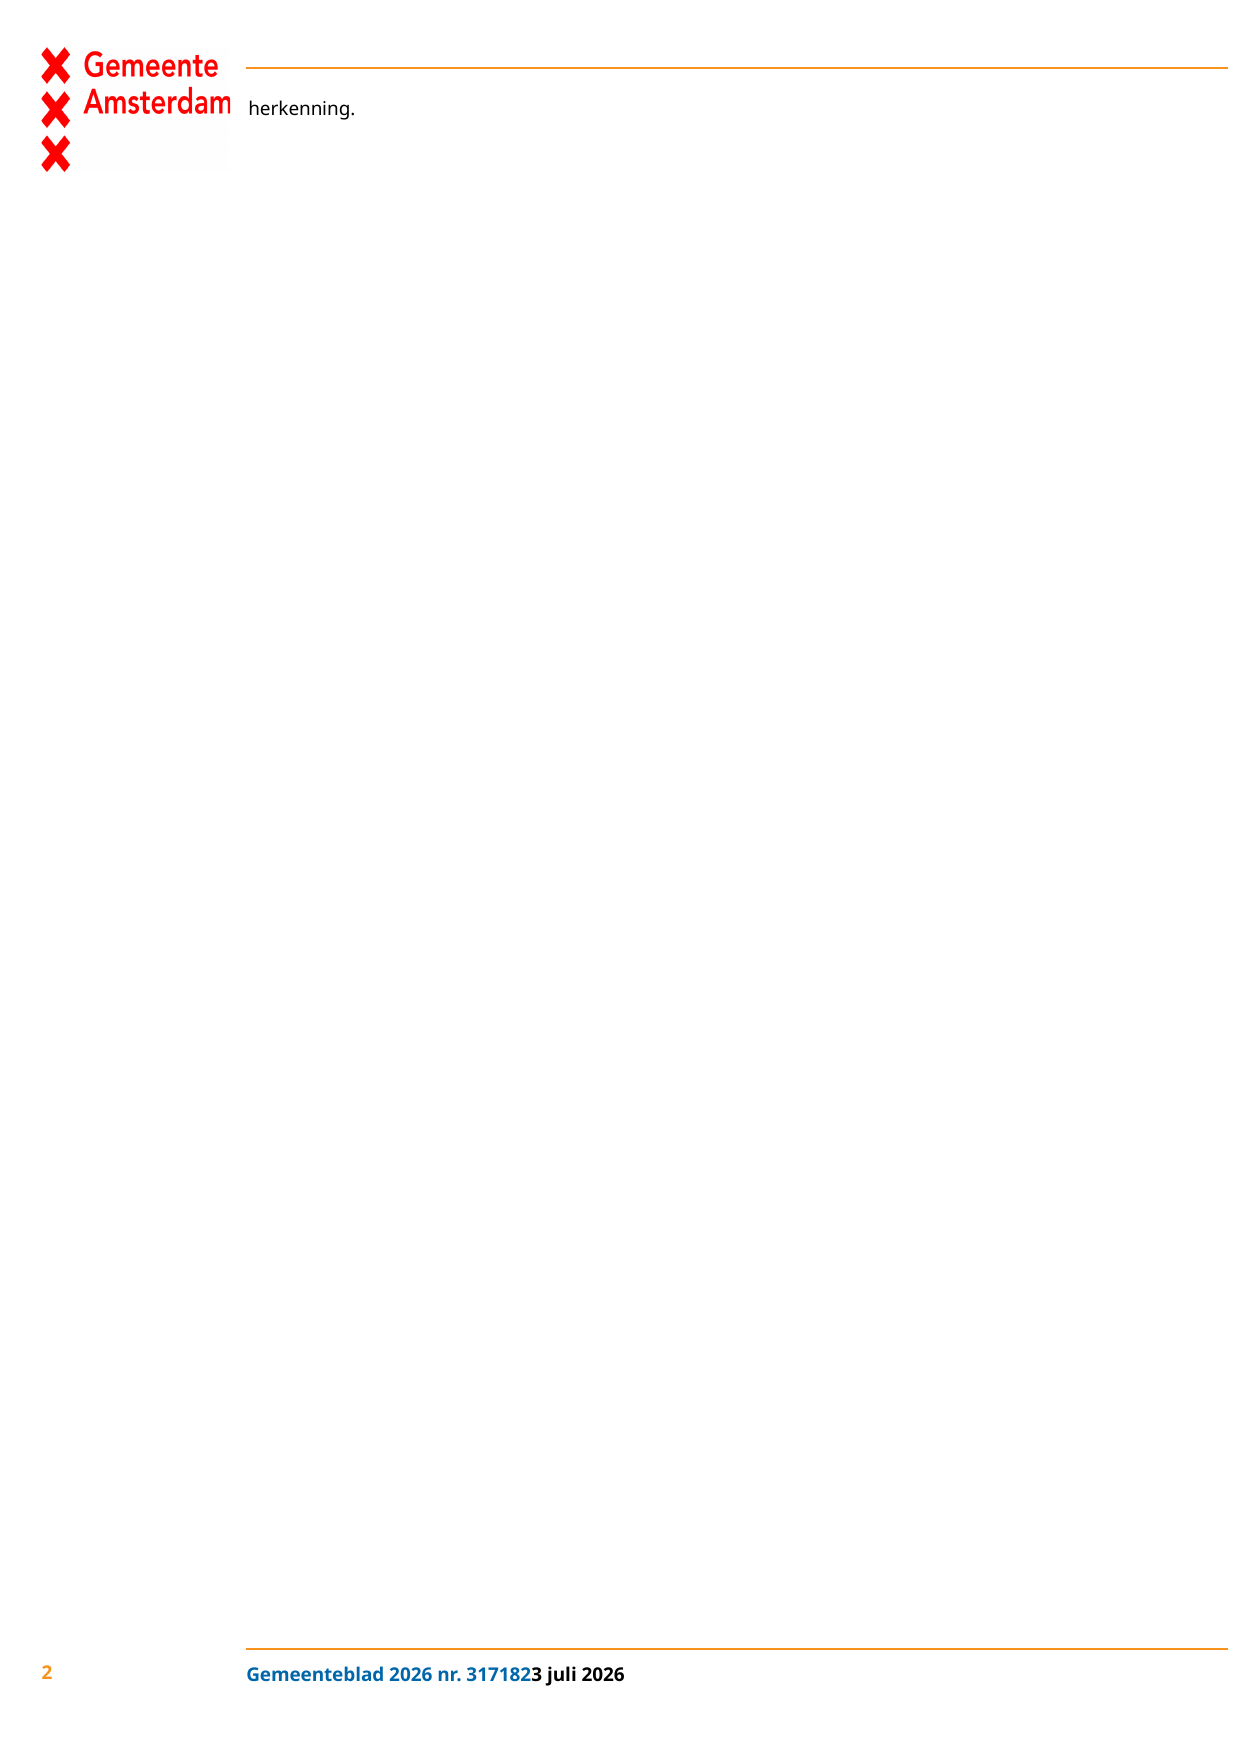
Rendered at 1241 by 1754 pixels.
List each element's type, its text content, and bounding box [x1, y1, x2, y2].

text herkenning. [248, 95, 1152, 121]
picture [41, 47, 231, 172]
